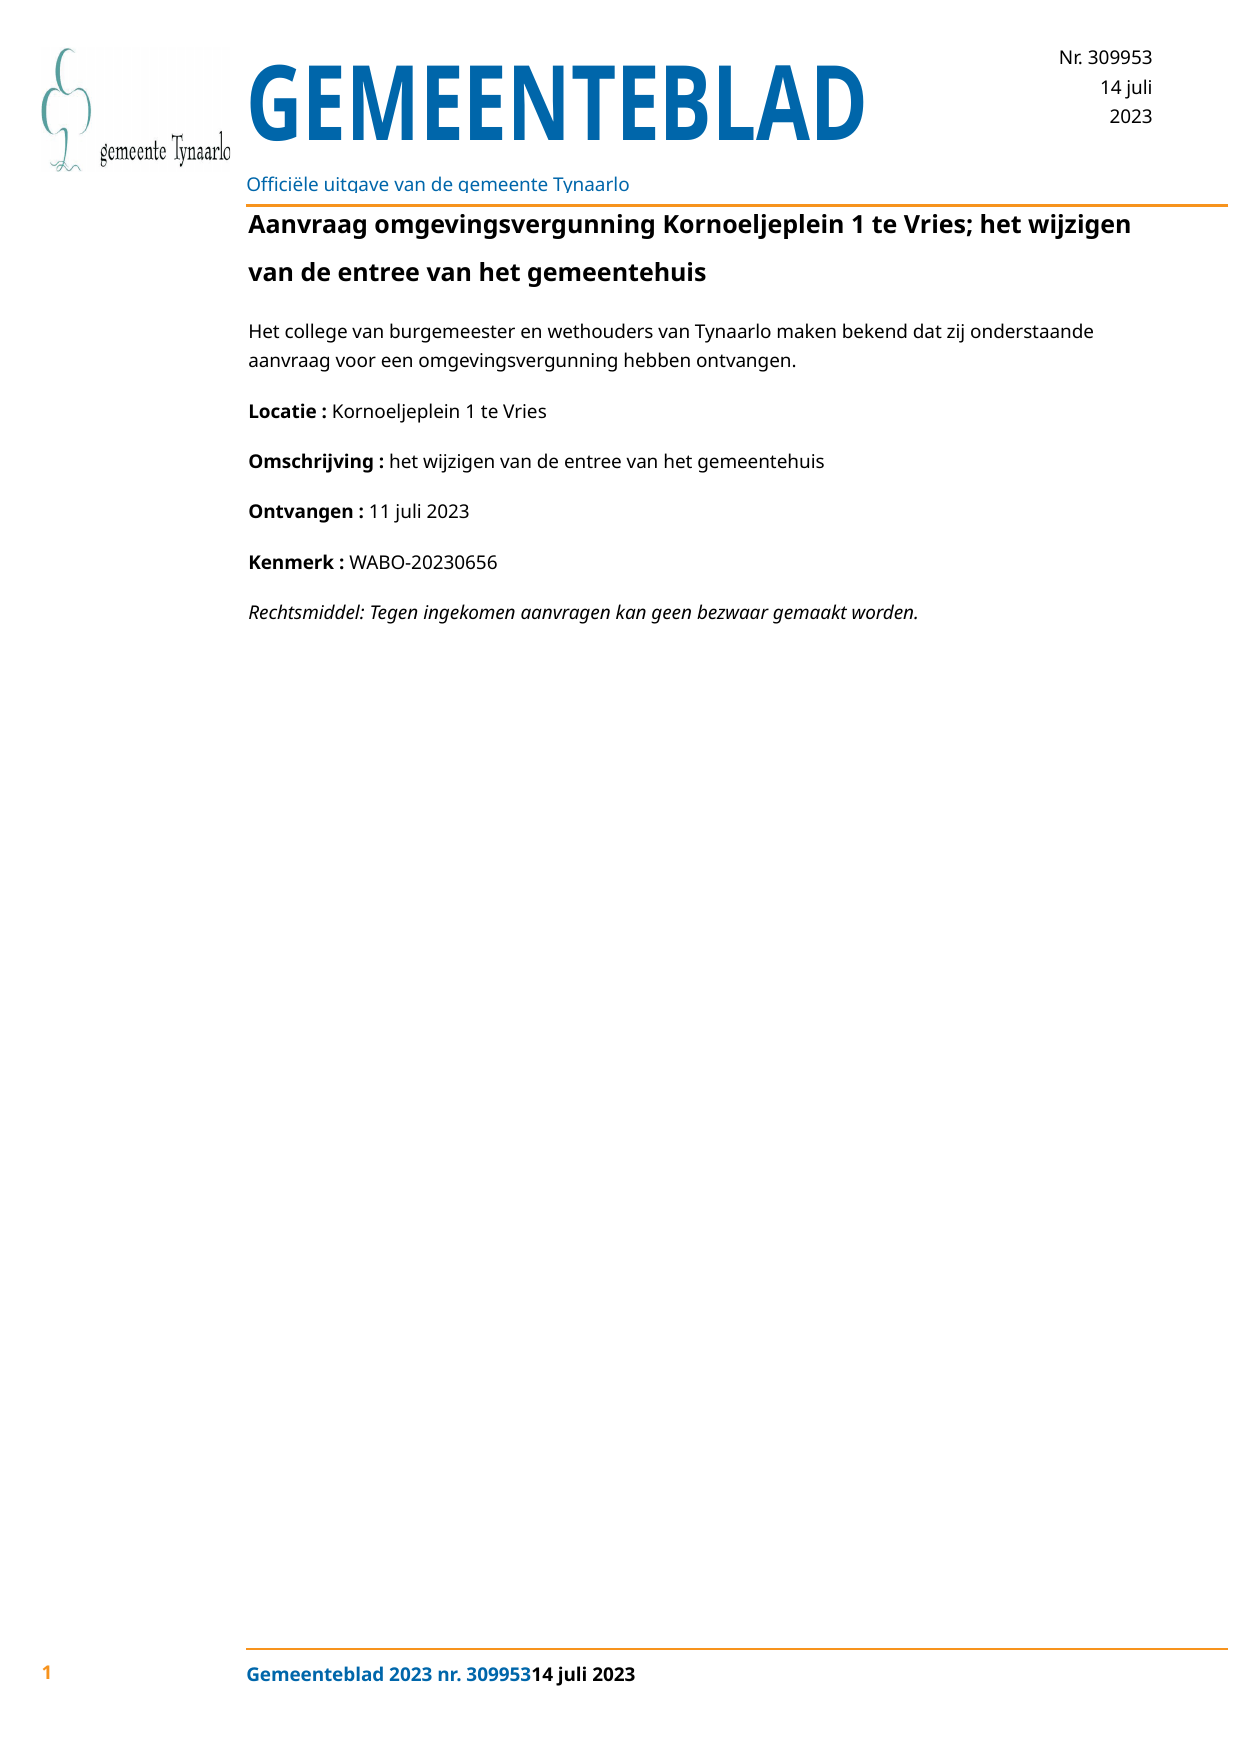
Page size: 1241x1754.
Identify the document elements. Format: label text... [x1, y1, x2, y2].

picture [41, 47, 231, 172]
text Locatie : Kornoeljeplein 1 te Vries [248, 398, 1152, 424]
text Rechtsmiddel: Tegen ingekomen aanvragen kan geen bezwaar gemaakt worden. [248, 599, 1152, 625]
text Aanvraag omgevingsvergunning Kornoeljeplein 1 te Vries; het wijzigen van de entree van het gemeentehuis [248, 207, 1152, 288]
text Ontvangen : 11 juli 2023 [248, 499, 1152, 524]
text Het college van burgemeester en wethouders van Tynaarlo maken bekend dat zij onderstaande aanvraag voor een omgevingsvergunning hebben ontvangen. [248, 318, 1152, 373]
text Omschrijving : het wijzigen van de entree van het gemeentehuis [248, 448, 1152, 474]
text Kenmerk : WABO-20230656 [248, 549, 1152, 575]
